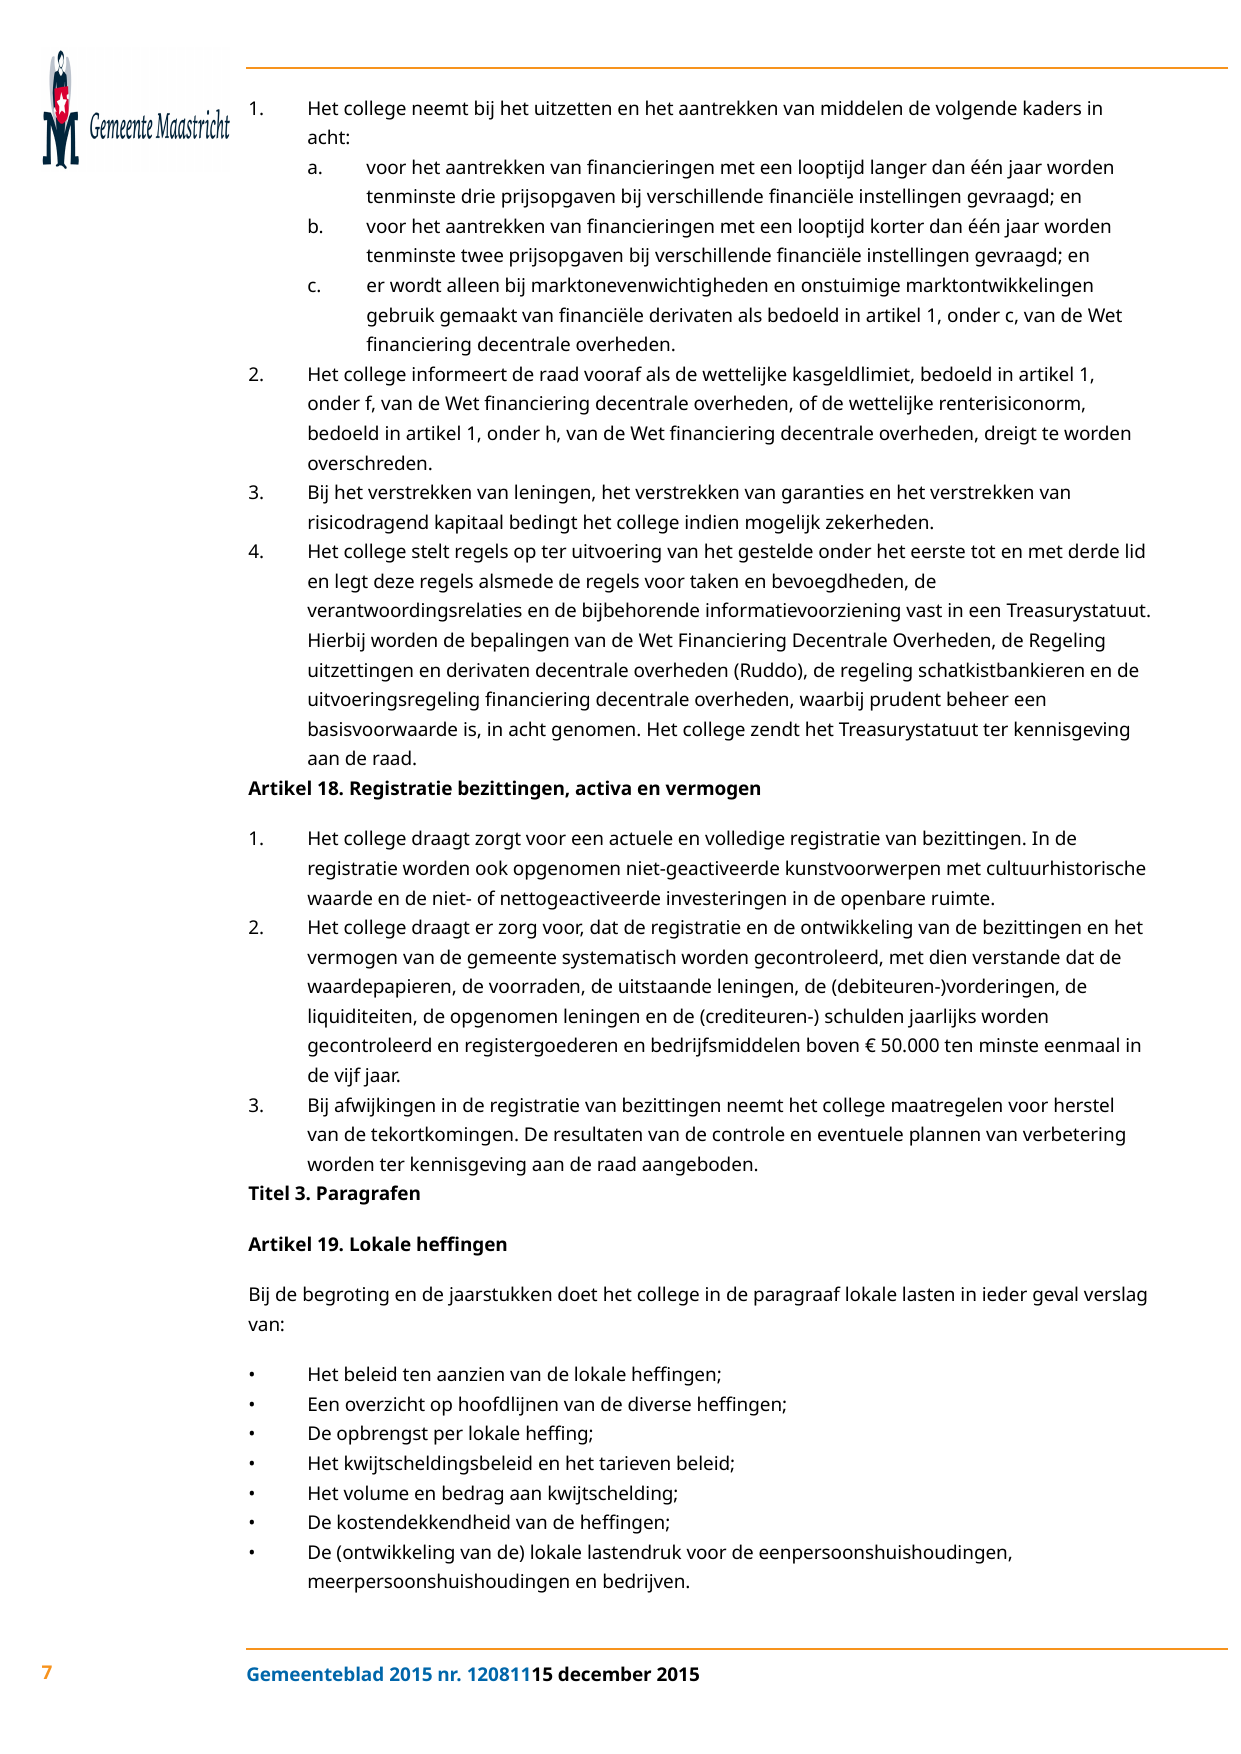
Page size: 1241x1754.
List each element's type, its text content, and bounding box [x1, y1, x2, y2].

list De opbrengst per lokale heffing; [248, 1421, 1152, 1446]
list Bij het verstrekken van leningen, het verstrekken van garanties en het verstrekken van risicodragend kapitaal bedingt het college indien mogelijk zekerheden. [248, 479, 1152, 535]
picture [41, 47, 231, 172]
list voor het aantrekken van financieringen met een looptijd langer dan één jaar worden tenminste drie prijsopgaven bij verschillende financiële instellingen gevraagd; en [307, 154, 1152, 209]
text Bij de begroting en de jaarstukken doet het college in de paragraaf lokale lasten in ieder geval verslag van: [248, 1281, 1152, 1337]
text Titel 3. Paragrafen [248, 1181, 1152, 1206]
text Artikel 19. Lokale heffingen [248, 1231, 1152, 1257]
list Bij afwijkingen in de registratie van bezittingen neemt het college maatregelen voor herstel van de tekortkomingen. De resultaten van de controle en eventuele plannen van verbetering worden ter kennisgeving aan de raad aangeboden. [248, 1092, 1152, 1177]
list Het college neemt bij het uitzetten en het aantrekken van middelen de volgende kaders in acht: [248, 95, 1152, 150]
list Het kwijtscheldingsbeleid en het tarieven beleid; [248, 1450, 1152, 1476]
text Artikel 18. Registratie bezittingen, activa en vermogen [248, 775, 1152, 801]
list Een overzicht op hoofdlijnen van de diverse heffingen; [248, 1391, 1152, 1417]
list er wordt alleen bij marktonevenwichtigheden en onstuimige marktontwikkelingen gebruik gemaakt van financiële derivaten als bedoeld in artikel 1, onder c, van de Wet financiering decentrale overheden. [307, 272, 1152, 357]
list Het college draagt zorgt voor een actuele en volledige registratie van bezittingen. In de registratie worden ook opgenomen niet-geactiveerde kunstvoorwerpen met cultuurhistorische waarde en de niet- of nettogeactiveerde investeringen in de openbare ruimte. [248, 826, 1152, 911]
list Het volume en bedrag aan kwijtschelding; [248, 1480, 1152, 1506]
list De kostendekkendheid van de heffingen; [248, 1509, 1152, 1535]
list Het college informeert de raad vooraf als de wettelijke kasgeldlimiet, bedoeld in artikel 1, onder f, van de Wet financiering decentrale overheden, of de wettelijke renterisiconorm, bedoeld in artikel 1, onder h, van de Wet financiering decentrale overheden, dreigt te worden overschreden. [248, 361, 1152, 476]
list De (ontwikkeling van de) lokale lastendruk voor de eenpersoonshuishoudingen, meerpersoonshuishoudingen en bedrijven. [248, 1539, 1152, 1594]
list Het beleid ten aanzien van de lokale heffingen; [248, 1361, 1152, 1387]
list voor het aantrekken van financieringen met een looptijd korter dan één jaar worden tenminste twee prijsopgaven bij verschillende financiële instellingen gevraagd; en [307, 213, 1152, 268]
list Het college draagt er zorg voor, dat de registratie en de ontwikkeling van de bezittingen en het vermogen van de gemeente systematisch worden gecontroleerd, met dien verstande dat de waardepapieren, de voorraden, de uitstaande leningen, de (debiteuren-)vorderingen, de liquiditeiten, de opgenomen leningen en de (crediteuren-) schulden jaarlijks worden gecontroleerd en registergoederen en bedrijfsmiddelen boven € 50.000 ten minste eenmaal in de vijf jaar. [248, 914, 1152, 1088]
list Het college stelt regels op ter uitvoering van het gestelde onder het eerste tot en met derde lid en legt deze regels alsmede de regels voor taken en bevoegdheden, de verantwoordingsrelaties en de bijbehorende informatievoorziening vast in een Treasurystatuut. Hierbij worden de bepalingen van de Wet Financiering Decentrale Overheden, de Regeling uitzettingen en derivaten decentrale overheden (Ruddo), de regeling schatkistbankieren en de uitvoeringsregeling financiering decentrale overheden, waarbij prudent beheer een basisvoorwaarde is, in acht genomen. Het college zendt het Treasurystatuut ter kennisgeving aan de raad. [248, 538, 1152, 771]
